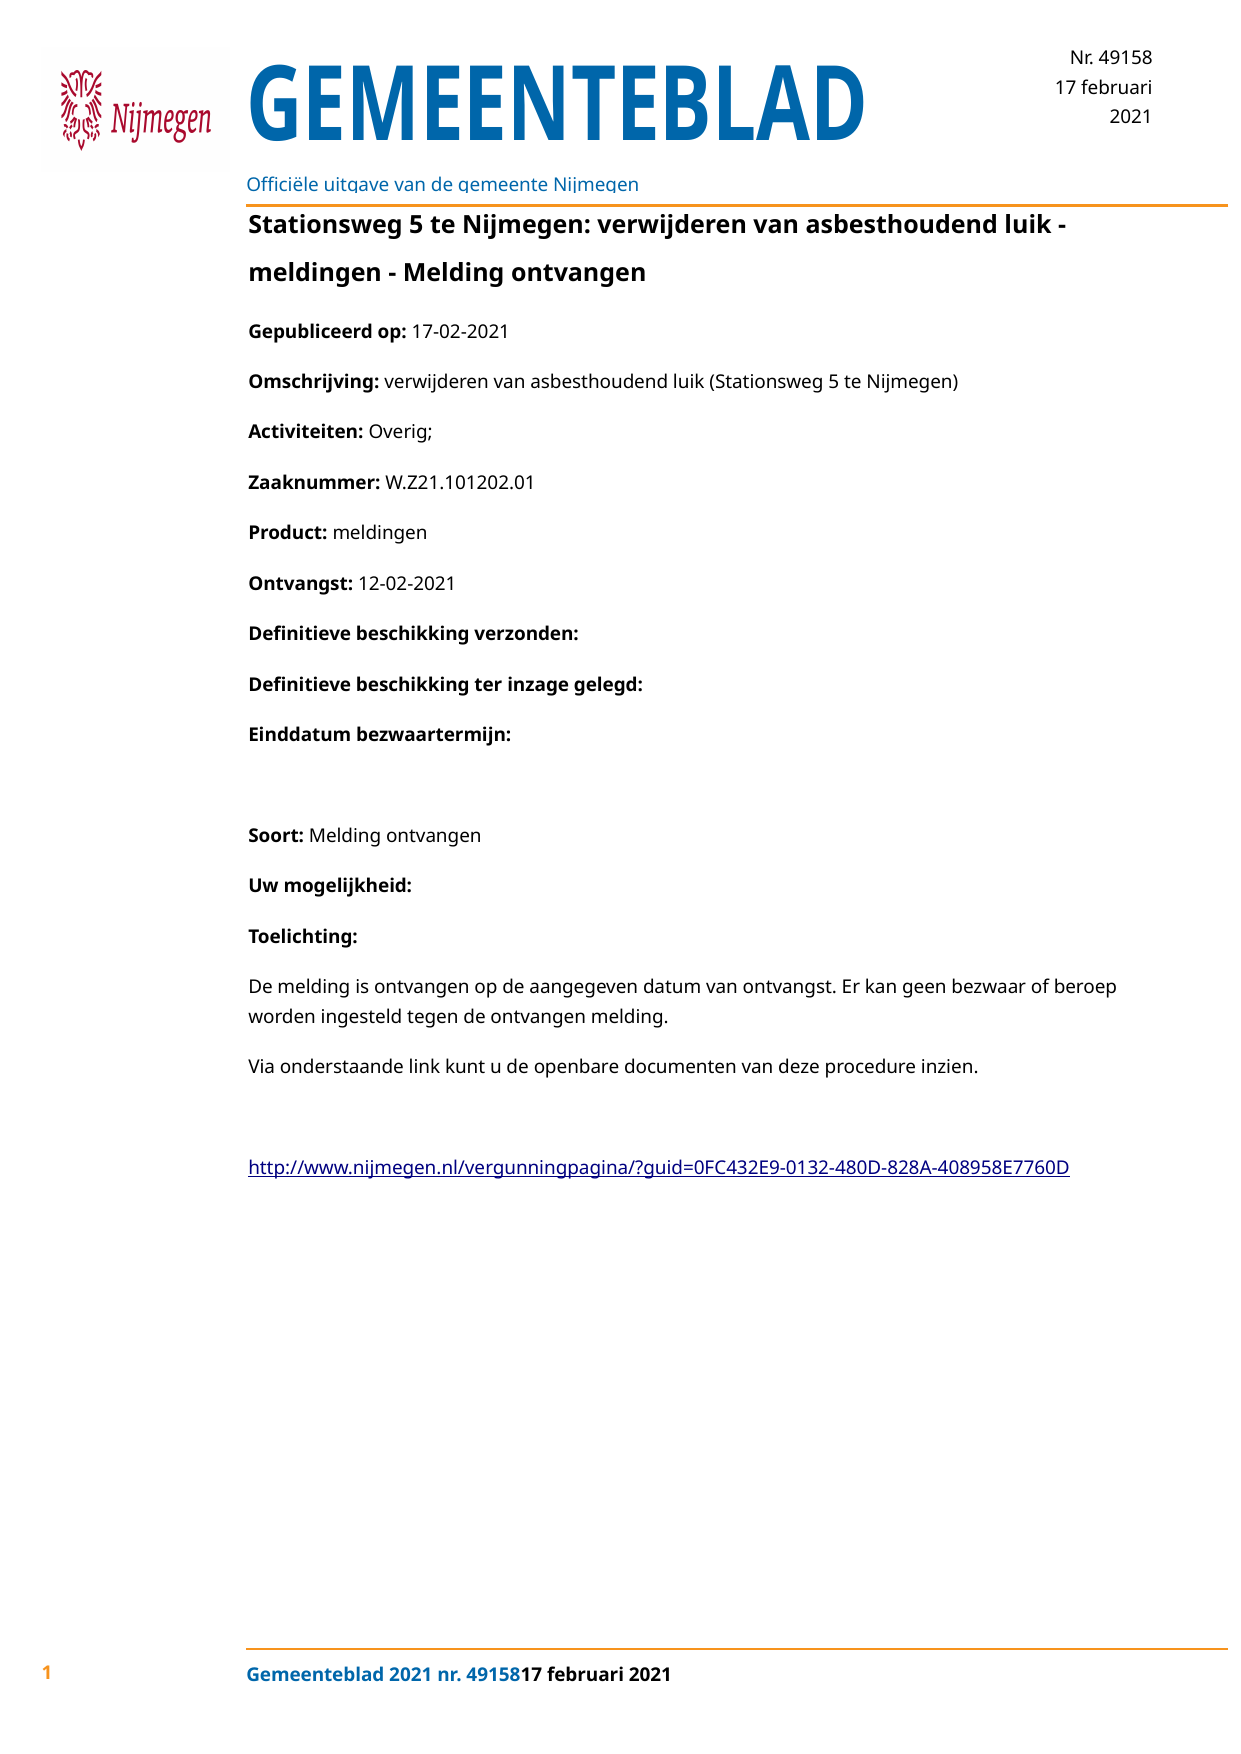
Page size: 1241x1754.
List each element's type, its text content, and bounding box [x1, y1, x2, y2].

text Definitieve beschikking verzonden: [248, 620, 1152, 646]
text Stationsweg 5 te Nijmegen: verwijderen van asbesthoudend luik - meldingen - Melding ontvangen [248, 207, 1152, 288]
text Definitieve beschikking ter inzage gelegd: [248, 671, 1152, 697]
text Product: meldingen [248, 519, 1152, 545]
text Gepubliceerd op: 17-02-2021 [248, 318, 1152, 344]
text http://www.nijmegen.nl/vergunningpagina/?guid=0FC432E9-0132-480D-828A-408958E7760D [248, 1154, 1152, 1180]
text Activiteiten: Overig; [248, 419, 1152, 444]
text Toelichting: [248, 923, 1152, 949]
text Omschrijving: verwijderen van asbesthoudend luik (Stationsweg 5 te Nijmegen) [248, 368, 1152, 394]
text De melding is ontvangen op de aangegeven datum van ontvangst. Er kan geen bezwaar of beroep worden ingesteld tegen de ontvangen melding. [248, 973, 1152, 1029]
text Ontvangst: 12-02-2021 [248, 570, 1152, 596]
text Via onderstaande link kunt u de openbare documenten van deze procedure inzien. [248, 1053, 1152, 1079]
text Zaaknummer: W.Z21.101202.01 [248, 469, 1152, 495]
text Soort: Melding ontvangen [248, 822, 1152, 848]
text Einddatum bezwaartermijn: [248, 721, 1152, 747]
text Uw mogelijkheid: [248, 872, 1152, 898]
picture [41, 47, 231, 172]
